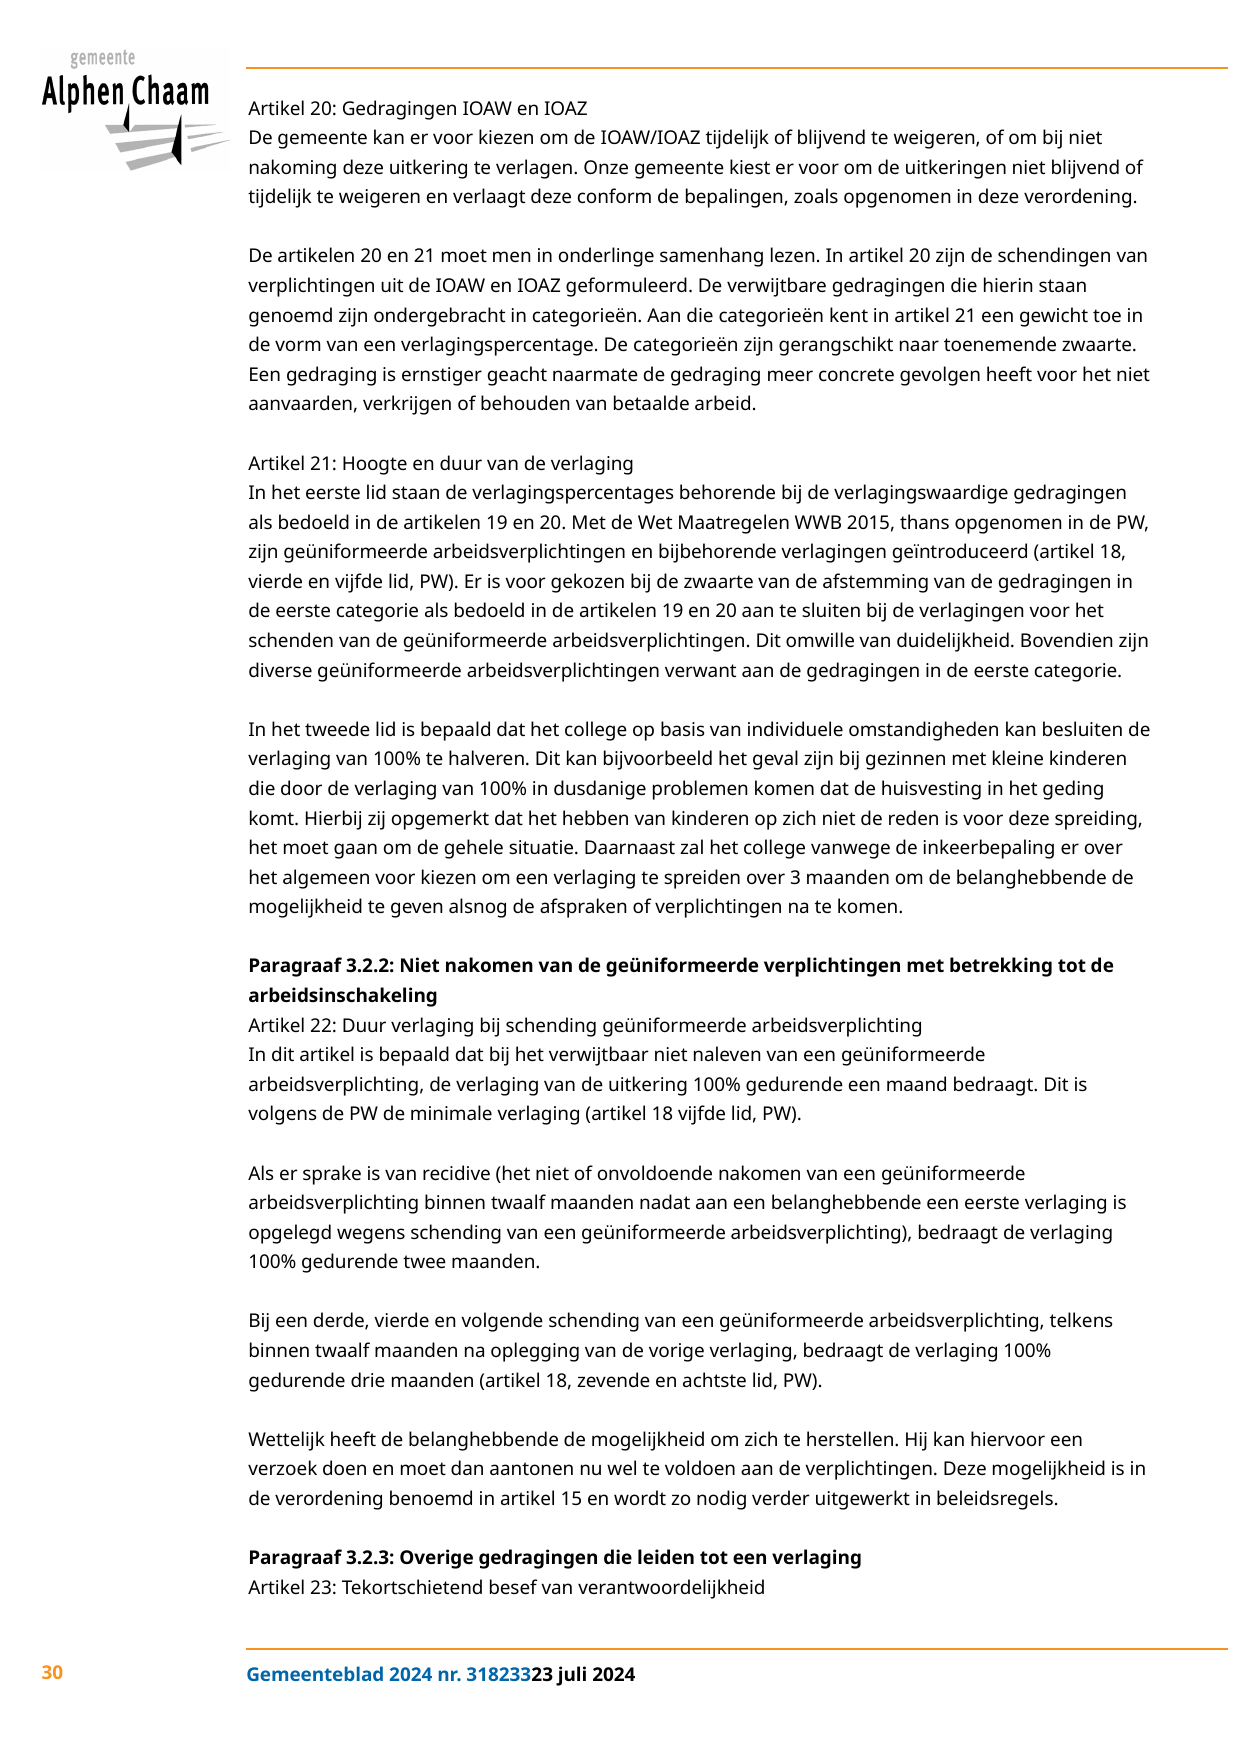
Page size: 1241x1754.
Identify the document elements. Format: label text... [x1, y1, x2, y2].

text Artikel 21: Hoogte en duur van de verlaging [248, 450, 1152, 476]
text De gemeente kan er voor kiezen om de IOAW/IOAZ tijdelijk of blijvend te weigeren, of om bij niet nakoming deze uitkering te verlagen. Onze gemeente kiest er voor om de uitkeringen niet blijvend of tijdelijk te weigeren en verlaagt deze conform de bepalingen, zoals opgenomen in deze verordening. [248, 124, 1152, 209]
text In het tweede lid is bepaald dat het college op basis van individuele omstandigheden kan besluiten de verlaging van 100% te halveren. Dit kan bijvoorbeeld het geval zijn bij gezinnen met kleine kinderen die door de verlaging van 100% in dusdanige problemen komen dat de huisvesting in het geding komt. Hierbij zij opgemerkt dat het hebben van kinderen op zich niet de reden is voor deze spreiding, het moet gaan om de gehele situatie. Daarnaast zal het college vanwege de inkeerbepaling er over het algemeen voor kiezen om een verlaging te spreiden over 3 maanden om de belanghebbende de mogelijkheid te geven alsnog de afspraken of verplichtingen na te komen. [248, 716, 1152, 919]
text Als er sprake is van recidive (het niet of onvoldoende nakomen van een geüniformeerde arbeidsverplichting binnen twaalf maanden nadat aan een belanghebbende een eerste verlaging is opgelegd wegens schending van een geüniformeerde arbeidsverplichting), bedraagt de verlaging 100% gedurende twee maanden. [248, 1160, 1152, 1274]
text Artikel 20: Gedragingen IOAW en IOAZ [248, 95, 1152, 121]
text De artikelen 20 en 21 moet men in onderlinge samenhang lezen. In artikel 20 zijn de schendingen van verplichtingen uit de IOAW en IOAZ geformuleerd. De verwijtbare gedragingen die hierin staan genoemd zijn ondergebracht in categorieën. Aan die categorieën kent in artikel 21 een gewicht toe in de vorm van een verlagingspercentage. De categorieën zijn gerangschikt naar toenemende zwaarte. Een gedraging is ernstiger geacht naarmate de gedraging meer concrete gevolgen heeft voor het niet aanvaarden, verkrijgen of behouden van betaalde arbeid. [248, 243, 1152, 416]
picture [41, 47, 231, 172]
text Artikel 23: Tekortschietend besef van verantwoordelijkheid [248, 1574, 1152, 1600]
text Wettelijk heeft de belanghebbende de mogelijkheid om zich te herstellen. Hij kan hiervoor een verzoek doen en moet dan aantonen nu wel te voldoen aan de verplichtingen. Deze mogelijkheid is in de verordening benoemd in artikel 15 en wordt zo nodig verder uitgewerkt in beleidsregels. [248, 1426, 1152, 1511]
text Artikel 22: Duur verlaging bij schending geüniformeerde arbeidsverplichting [248, 1012, 1152, 1038]
text Paragraaf 3.2.3: Overige gedragingen die leiden tot een verlaging [248, 1544, 1152, 1570]
text Paragraaf 3.2.2: Niet nakomen van de geüniformeerde verplichtingen met betrekking tot de arbeidsinschakeling [248, 953, 1152, 1008]
text In het eerste lid staan de verlagingspercentages behorende bij de verlagingswaardige gedragingen als bedoeld in de artikelen 19 en 20. Met de Wet Maatregelen WWB 2015, thans opgenomen in de PW, zijn geüniformeerde arbeidsverplichtingen en bijbehorende verlagingen geïntroduceerd (artikel 18, vierde en vijfde lid, PW). Er is voor gekozen bij de zwaarte van de afstemming van de gedragingen in de eerste categorie als bedoeld in de artikelen 19 en 20 aan te sluiten bij de verlagingen voor het schenden van de geüniformeerde arbeidsverplichtingen. Dit omwille van duidelijkheid. Bovendien zijn diverse geüniformeerde arbeidsverplichtingen verwant aan de gedragingen in de eerste categorie. [248, 479, 1152, 683]
text In dit artikel is bepaald dat bij het verwijtbaar niet naleven van een geüniformeerde arbeidsverplichting, de verlaging van de uitkering 100% gedurende een maand bedraagt. Dit is volgens de PW de minimale verlaging (artikel 18 vijfde lid, PW). [248, 1041, 1152, 1126]
text Bij een derde, vierde en volgende schending van een geüniformeerde arbeidsverplichting, telkens binnen twaalf maanden na oplegging van de vorige verlaging, bedraagt de verlaging 100% gedurende drie maanden (artikel 18, zevende en achtste lid, PW). [248, 1308, 1152, 1393]
